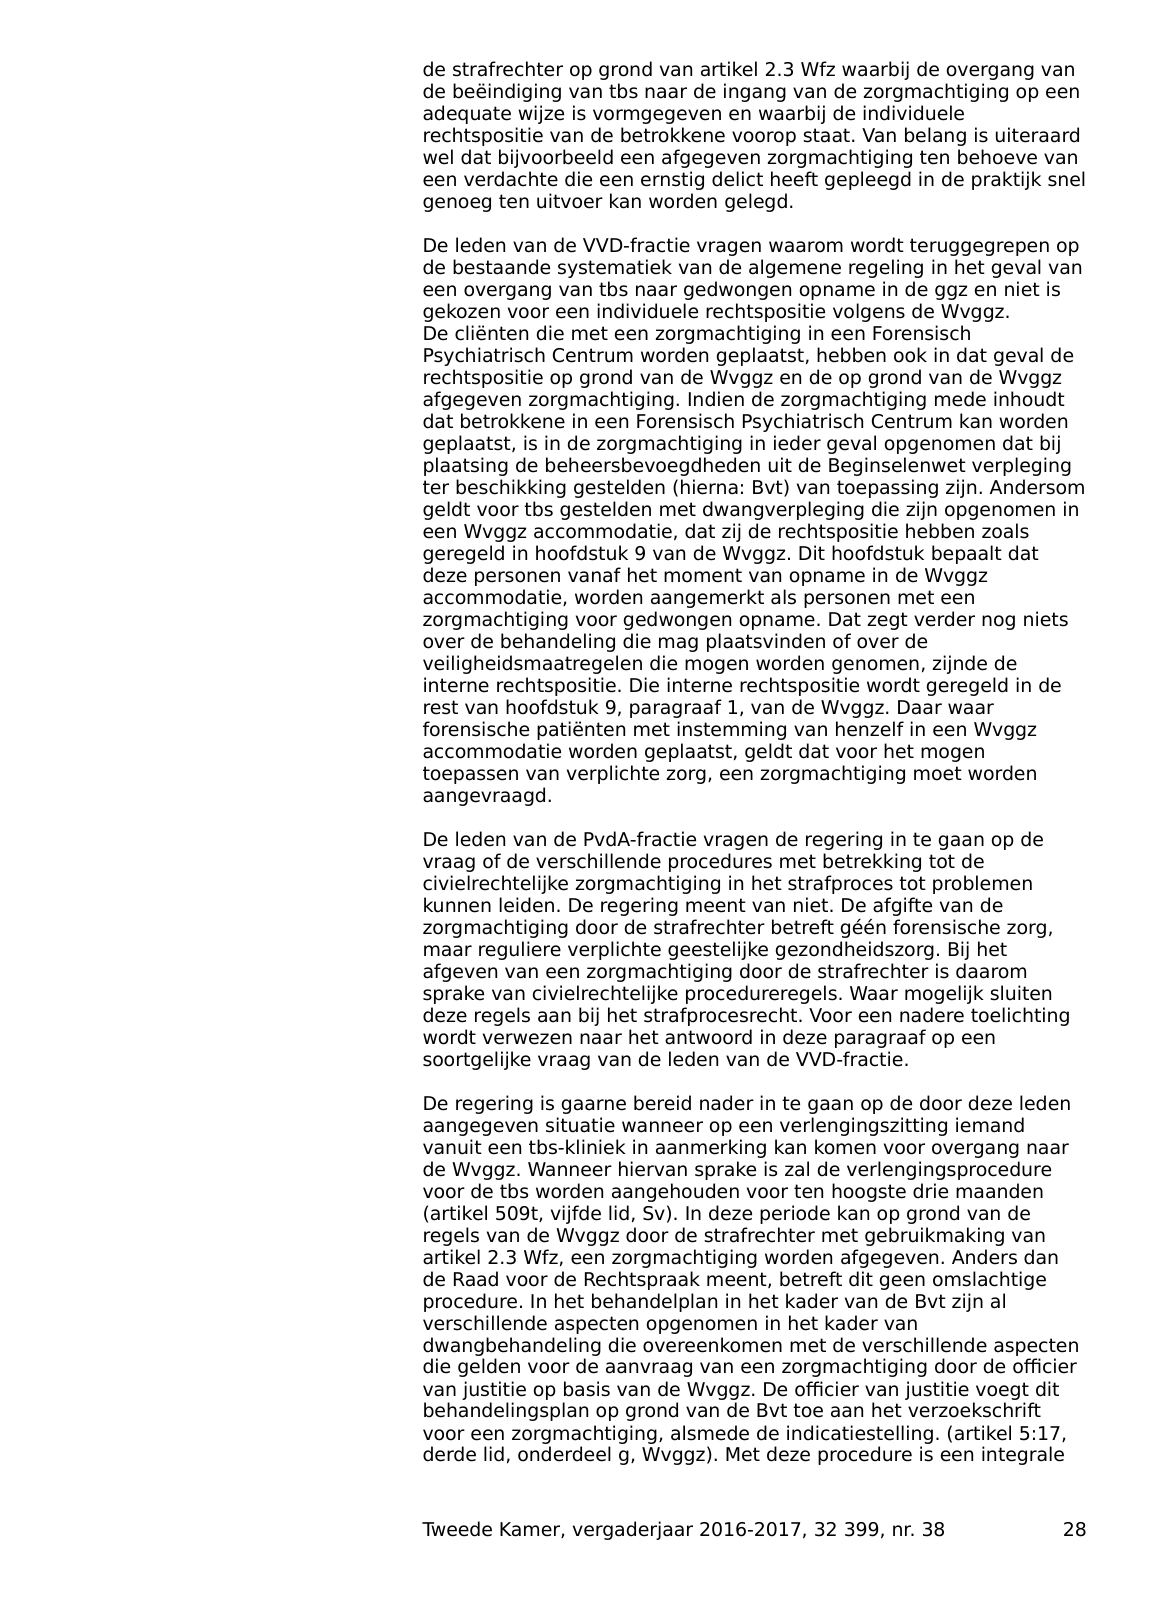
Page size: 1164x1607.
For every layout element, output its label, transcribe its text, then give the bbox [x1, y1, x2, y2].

text de strafrechter op grond van artikel 2.3 Wfz waarbij de overgang van de beëindiging van tbs naar de ingang van de zorgmachtiging op een adequate wijze is vormgegeven en waarbij de individuele rechtspositie van de betrokkene voorop staat. Van belang is uiteraard wel dat bijvoorbeeld een afgegeven zorgmachtiging ten behoeve van een verdachte die een ernstig delict heeft gepleegd in de praktijk snel genoeg ten uitvoer kan worden gelegd. [422, 59, 1087, 213]
text De leden van de PvdA-fractie vragen de regering in te gaan op de vraag of de verschillende procedures met betrekking tot de civielrechtelijke zorgmachtiging in het strafproces tot problemen kunnen leiden. De regering meent van niet. De afgifte van de zorgmachtiging door de strafrechter betreft géén forensische zorg, maar reguliere verplichte geestelijke gezondheidszorg. Bij het afgeven van een zorgmachtiging door de strafrechter is daarom sprake van civielrechtelijke procedureregels. Waar mogelijk sluiten deze regels aan bij het strafprocesrecht. Voor een nadere toelichting wordt verwezen naar het antwoord in deze paragraaf op een soortgelijke vraag van de leden van de VVD-fractie. [422, 829, 1087, 1071]
text De leden van de VVD-fractie vragen waarom wordt teruggegrepen op de bestaande systematiek van de algemene regeling in het geval van een overgang van tbs naar gedwongen opname in de ggz en niet is gekozen voor een individuele rechtspositie volgens de Wvggz. [422, 235, 1087, 323]
text De cliënten die met een zorgmachtiging in een Forensisch Psychiatrisch Centrum worden geplaatst, hebben ook in dat geval de rechtspositie op grond van de Wvggz en de op grond van de Wvggz afgegeven zorgmachtiging. Indien de zorgmachtiging mede inhoudt dat betrokkene in een Forensisch Psychiatrisch Centrum kan worden geplaatst, is in de zorgmachtiging in ieder geval opgenomen dat bij plaatsing de beheersbevoegdheden uit de Beginselenwet verpleging ter beschikking gestelden (hierna: Bvt) van toepassing zijn. Andersom geldt voor tbs gestelden met dwangverpleging die zijn opgenomen in een Wvggz accommodatie, dat zij de rechtspositie hebben zoals geregeld in hoofdstuk 9 van de Wvggz. Dit hoofdstuk bepaalt dat deze personen vanaf het moment van opname in de Wvggz accommodatie, worden aangemerkt als personen met een zorgmachtiging voor gedwongen opname. Dat zegt verder nog niets over de behandeling die mag plaatsvinden of over de veiligheidsmaatregelen die mogen worden genomen, zijnde de interne rechtspositie. Die interne rechtspositie wordt geregeld in de rest van hoofdstuk 9, paragraaf 1, van de Wvggz. Daar waar forensische patiënten met instemming van henzelf in een Wvggz accommodatie worden geplaatst, geldt dat voor het mogen toepassen van verplichte zorg, een zorgmachtiging moet worden aangevraagd. [422, 323, 1087, 807]
text De regering is gaarne bereid nader in te gaan op de door deze leden aangegeven situatie wanneer op een verlengingszitting iemand vanuit een tbs-kliniek in aanmerking kan komen voor overgang naar de Wvggz. Wanneer hiervan sprake is zal de verlengingsprocedure voor de tbs worden aangehouden voor ten hoogste drie maanden (artikel 509t, vijfde lid, Sv). In deze periode kan op grond van de regels van de Wvggz door de strafrechter met gebruikmaking van artikel 2.3 Wfz, een zorgmachtiging worden afgegeven. Anders dan de Raad voor de Rechtspraak meent, betreft dit geen omslachtige procedure. In het behandelplan in het kader van de Bvt zijn al verschillende aspecten opgenomen in het kader van dwangbehandeling die overeenkomen met de verschillende aspecten die gelden voor de aanvraag van een zorgmachtiging door de officier van justitie op basis van de Wvggz. De officier van justitie voegt dit behandelingsplan op grond van de Bvt toe aan het verzoekschrift voor een zorgmachtiging, alsmede de indicatiestelling. (artikel 5:17, derde lid, onderdeel g, Wvggz). Met deze procedure is een integrale [422, 1093, 1087, 1466]
